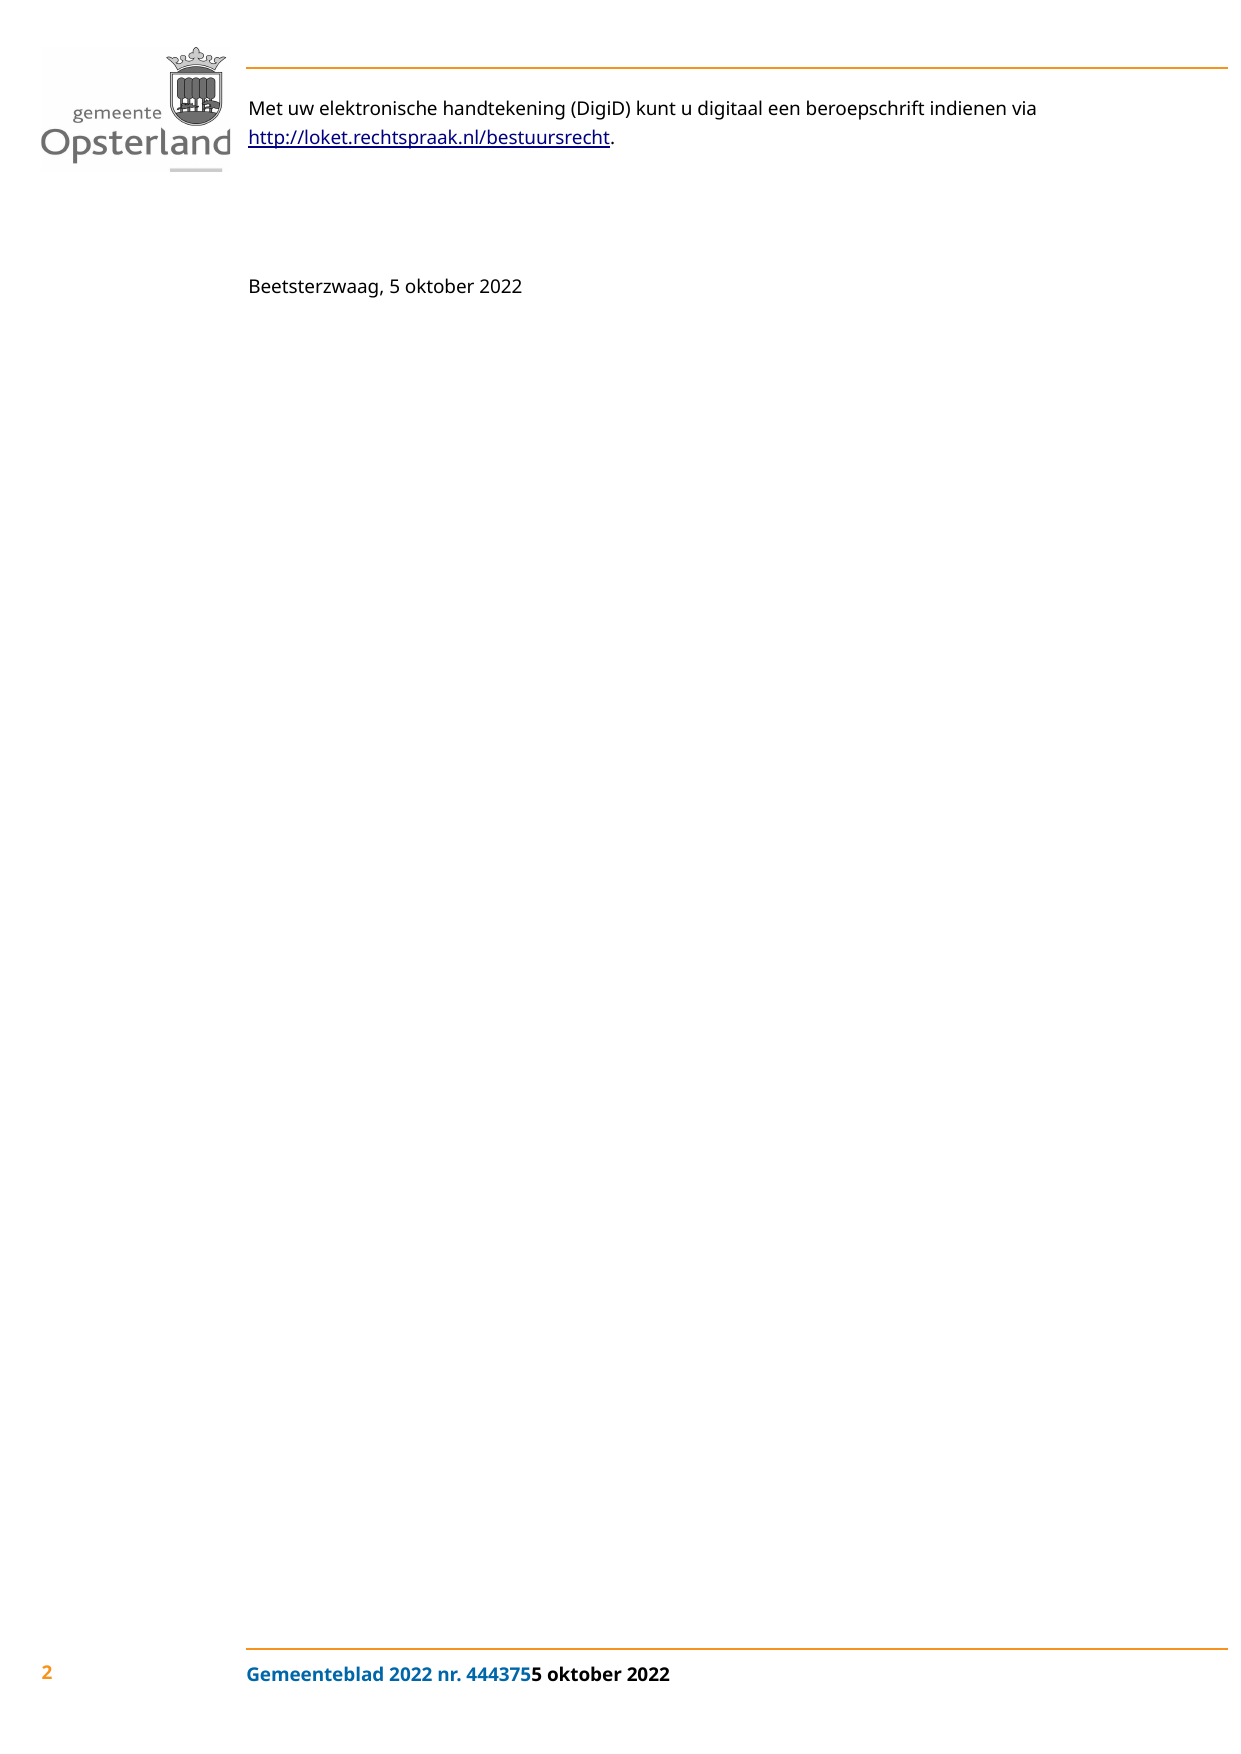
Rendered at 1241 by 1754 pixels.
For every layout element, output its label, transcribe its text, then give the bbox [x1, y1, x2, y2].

text Beetsterzwaag, 5 oktober 2022 [248, 273, 1152, 299]
picture [41, 47, 231, 172]
text Met uw elektronische handtekening (DigiD) kunt u digitaal een beroepschrift indienen via http://loket.rechtspraak.nl/bestuursrecht. [248, 95, 1152, 150]
